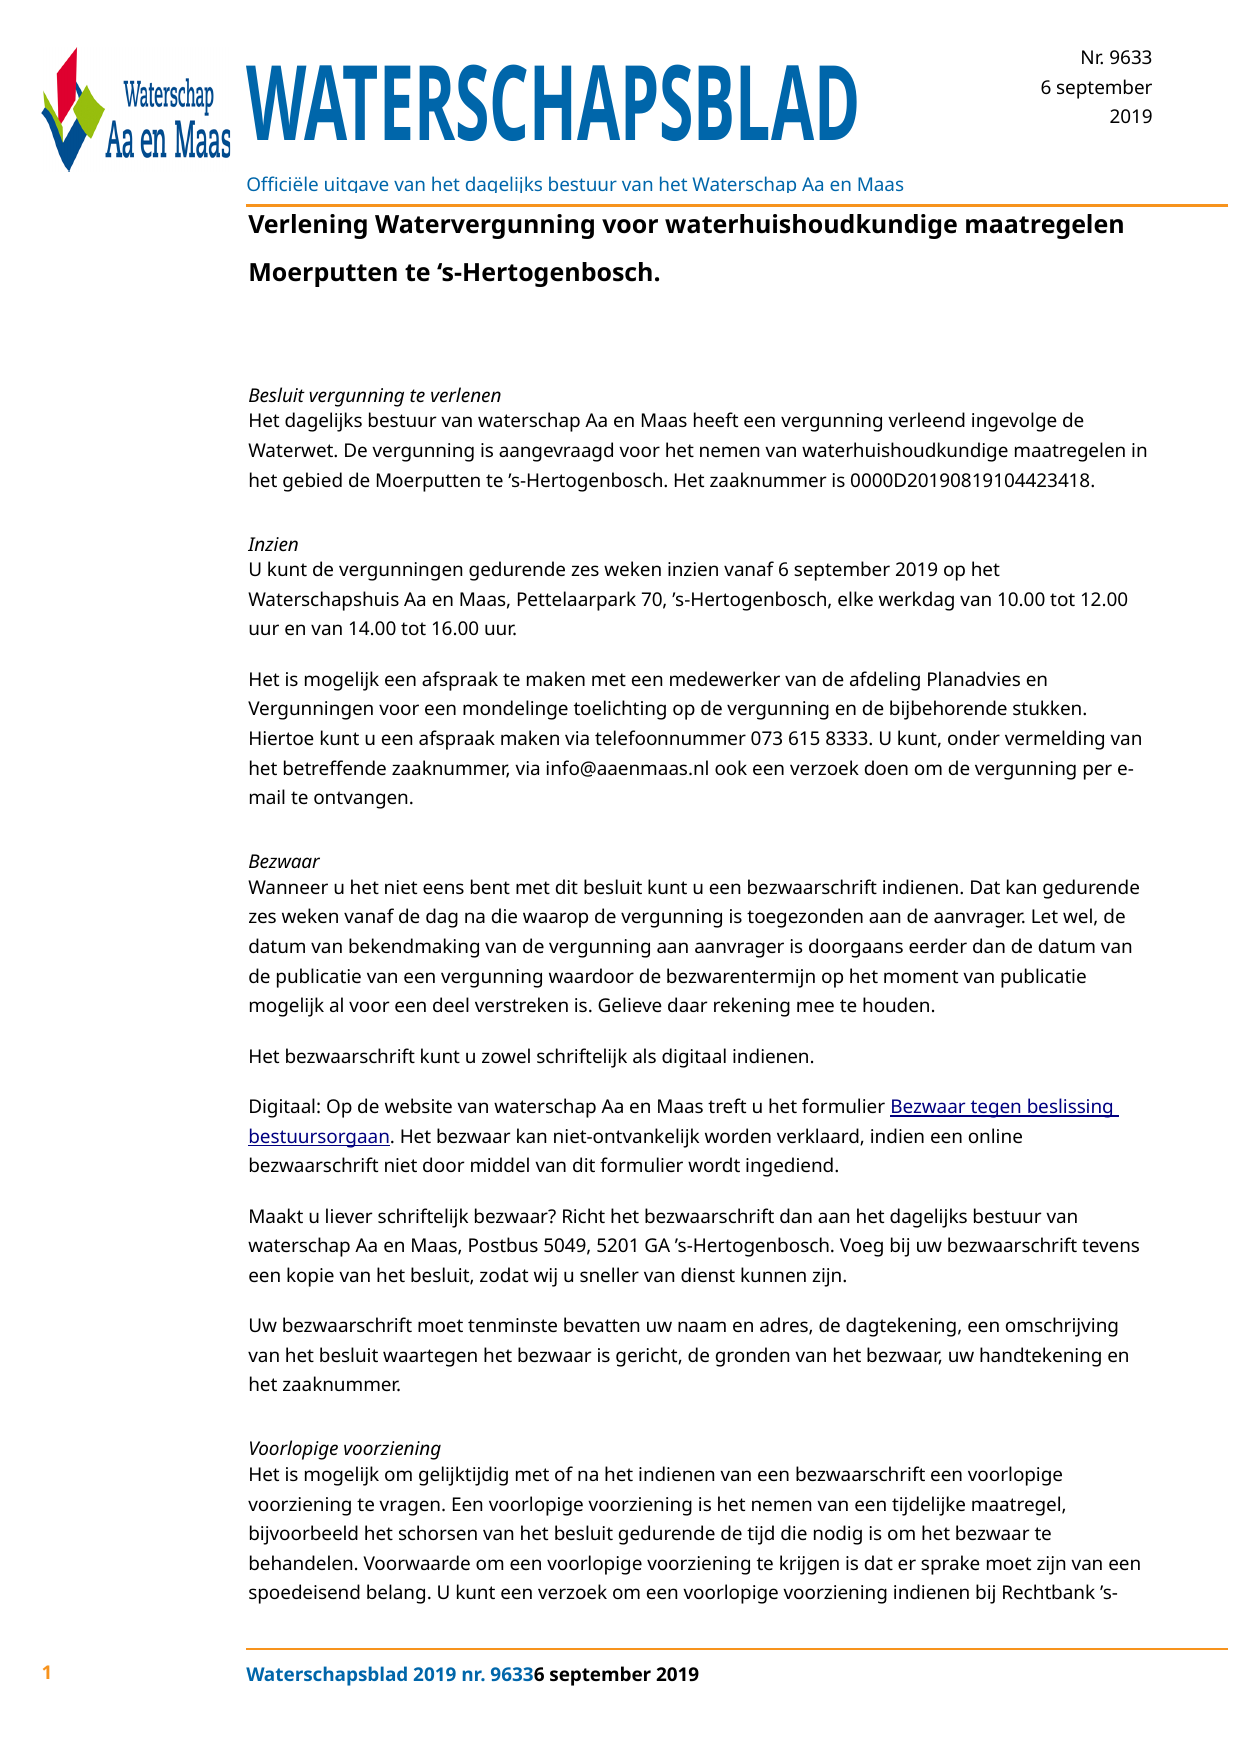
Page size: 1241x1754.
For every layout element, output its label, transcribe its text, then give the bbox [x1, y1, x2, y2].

text Bezwaar [248, 848, 1152, 874]
text Besluit vergunning te verlenen [248, 382, 1152, 408]
text Voorlopige voorziening [248, 1436, 1152, 1461]
text Uw bezwaarschrift moet tenminste bevatten uw naam en adres, de dagtekening, een omschrijving van het besluit waartegen het bezwaar is gericht, de gronden van het bezwaar, uw handtekening en het zaaknummer. [248, 1312, 1152, 1397]
text U kunt de vergunningen gedurende zes weken inzien vanaf 6 september 2019 op het Waterschapshuis Aa en Maas, Pettelaarpark 70, ’s-Hertogenbosch, elke werkdag van 10.00 tot 12.00 uur en van 14.00 tot 16.00 uur. [248, 556, 1152, 641]
picture [41, 47, 231, 172]
text Het dagelijks bestuur van waterschap Aa en Maas heeft een vergunning verleend ingevolge de Waterwet. De vergunning is aangevraagd voor het nemen van waterhuishoudkundige maatregelen in het gebied de Moerputten te ’s-Hertogenbosch. Het zaaknummer is 0000D20190819104423418. [248, 408, 1152, 492]
text Het bezwaarschrift kunt u zowel schriftelijk als digitaal indienen. [248, 1043, 1152, 1068]
text Wanneer u het niet eens bent met dit besluit kunt u een bezwaarschrift indienen. Dat kan gedurende zes weken vanaf de dag na die waarop de vergunning is toegezonden aan de aanvrager. Let wel, de datum van bekendmaking van de vergunning aan aanvrager is doorgaans eerder dan de datum van de publicatie van een vergunning waardoor de bezwarentermijn op het moment van publicatie mogelijk al voor een deel verstreken is. Gelieve daar rekening mee te houden. [248, 874, 1152, 1018]
text Digitaal: Op de website van waterschap Aa en Maas treft u het formulier Bezwaar tegen beslissing bestuursorgaan. Het bezwaar kan niet-ontvankelijk worden verklaard, indien een online bezwaarschrift niet door middel van dit formulier wordt ingediend. [248, 1093, 1152, 1178]
text Het is mogelijk om gelijktijdig met of na het indienen van een bezwaarschrift een voorlopige voorziening te vragen. Een voorlopige voorziening is het nemen van een tijdelijke maatregel, bijvoorbeeld het schorsen van het besluit gedurende de tijd die nodig is om het bezwaar te behandelen. Voorwaarde om een voorlopige voorziening te krijgen is dat er sprake moet zijn van een spoedeisend belang. U kunt een verzoek om een voorlopige voorziening indienen bij Rechtbank ’s- [248, 1461, 1152, 1605]
text Het is mogelijk een afspraak te maken met een medewerker van de afdeling Planadvies en Vergunningen voor een mondelinge toelichting op de vergunning en de bijbehorende stukken. Hiertoe kunt u een afspraak maken via telefoonnummer 073 615 8333. U kunt, onder vermelding van het betreffende zaaknummer, via info@aaenmaas.nl ook een verzoek doen om de vergunning per e-mail te ontvangen. [248, 666, 1152, 810]
text Maakt u liever schriftelijk bezwaar? Richt het bezwaarschrift dan aan het dagelijks bestuur van waterschap Aa en Maas, Postbus 5049, 5201 GA ’s-Hertogenbosch. Voeg bij uw bezwaarschrift tevens een kopie van het besluit, zodat wij u sneller van dienst kunnen zijn. [248, 1203, 1152, 1288]
text Verlening Watervergunning voor waterhuishoudkundige maatregelen Moerputten te ‘s-Hertogenbosch. [248, 207, 1152, 288]
text Inzien [248, 531, 1152, 556]
